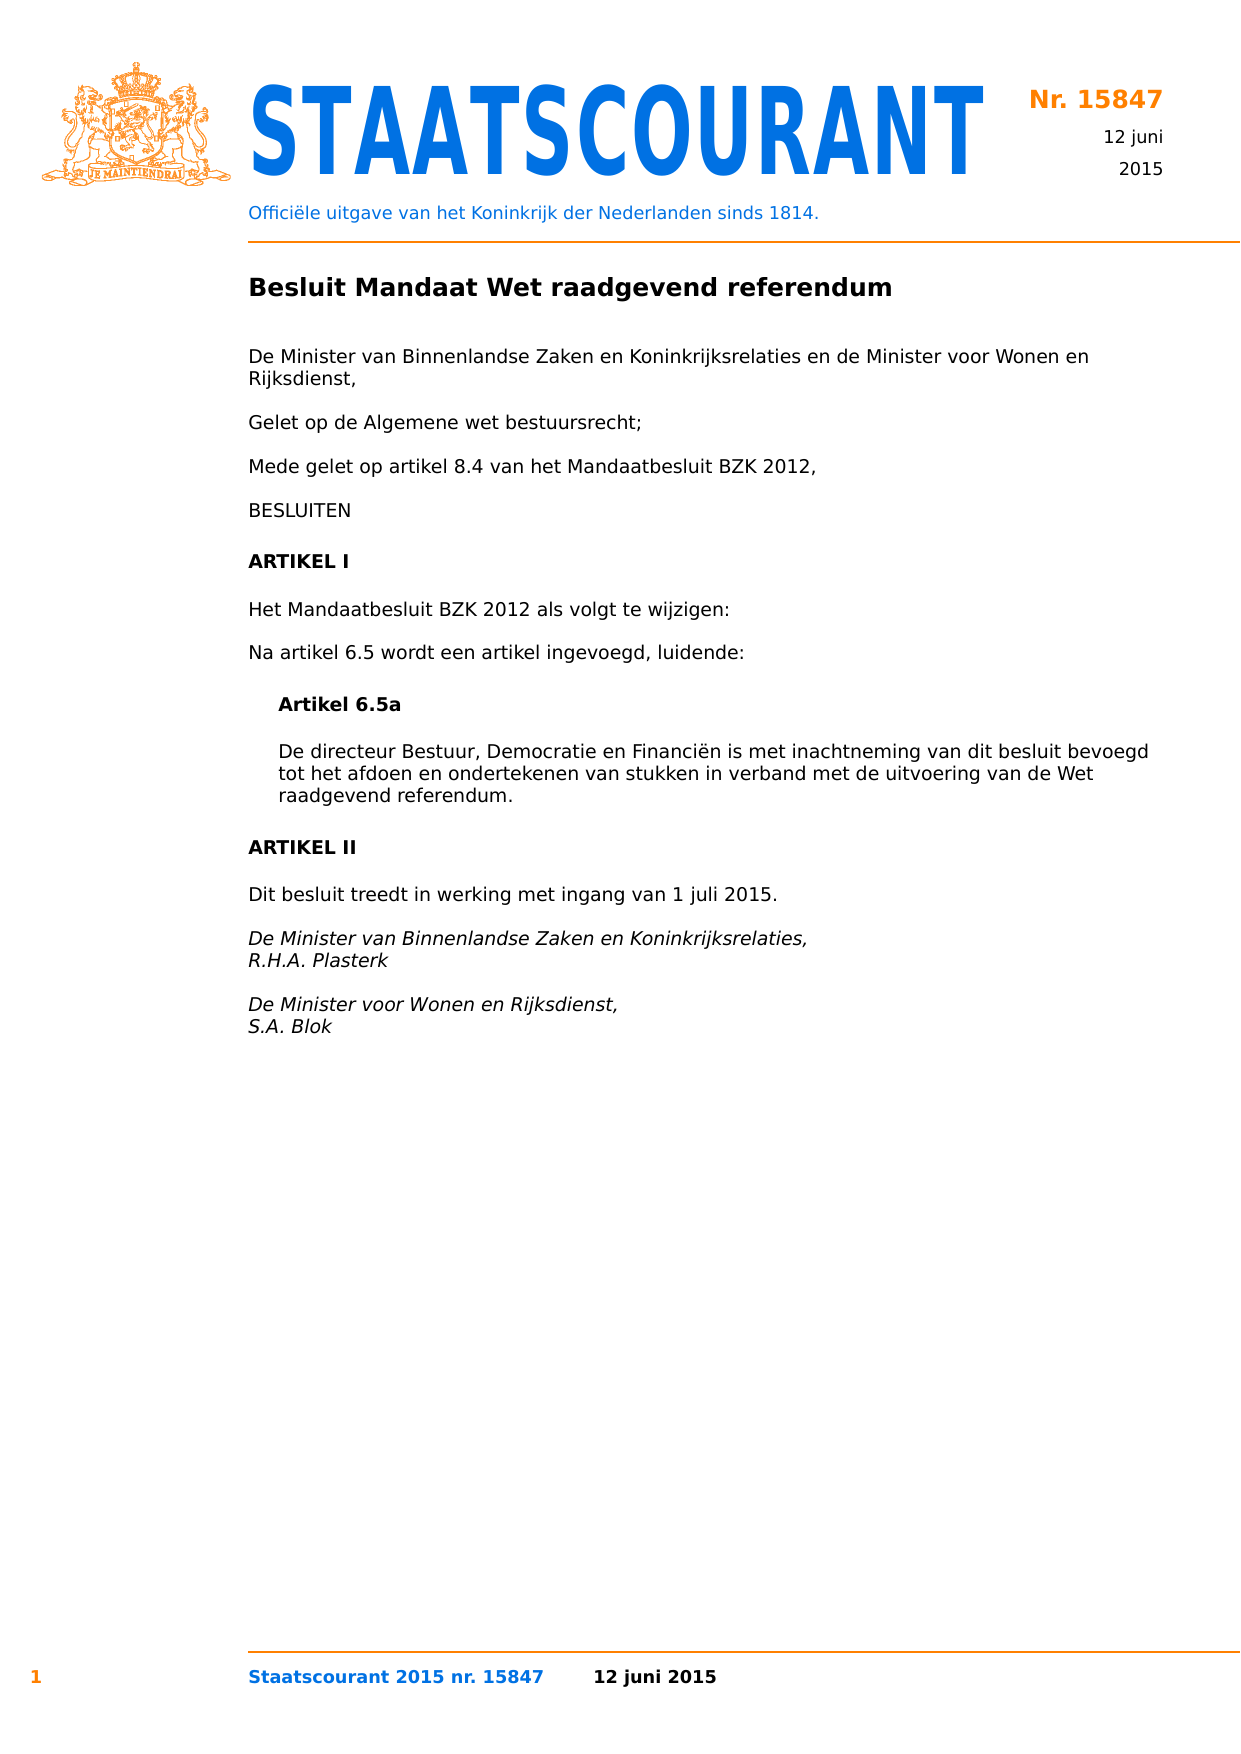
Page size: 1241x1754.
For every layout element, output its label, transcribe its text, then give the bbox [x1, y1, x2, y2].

table_cell 2015 [998, 153, 1240, 203]
table_cell Officiële uitgave van het Koninkrijk der Nederlanden sinds 1814. [248, 203, 1240, 241]
text De Minister van Binnenlandse Zaken en Koninkrijksrelaties en de Minister voor Wonen en Rijksdienst, [248, 346, 1163, 390]
table_header Nr. 15847 [998, 62, 1240, 121]
table_cell 12 juni [998, 121, 1240, 153]
text Het Mandaatbesluit BZK 2012 als volgt te wijzigen: [248, 598, 1163, 620]
subtitle ARTIKEL I [248, 551, 1163, 573]
subtitle ARTIKEL II [248, 837, 1163, 859]
text De Minister voor Wonen en Rijksdienst, S.A. Blok [248, 994, 1163, 1038]
table_header STAATSCOURANT [248, 62, 998, 203]
text Na artikel 6.5 wordt een artikel ingevoegd, luidende: [248, 642, 1163, 664]
picture [41, 62, 231, 186]
text Mede gelet op artikel 8.4 van het Mandaatbesluit BZK 2012, [248, 456, 1163, 478]
text Gelet op de Algemene wet bestuursrecht; [248, 412, 1163, 434]
subtitle Artikel 6.5a [278, 694, 1163, 716]
text Dit besluit treedt in werking met ingang van 1 juli 2015. [248, 884, 1163, 906]
text De directeur Bestuur, Democratie en Financiën is met inachtneming van dit besluit bevoegd tot het afdoen en ondertekenen van stukken in verband met de uitvoering van de Wet raadgevend referendum. [278, 741, 1163, 807]
table_header [25, 62, 248, 241]
text De Minister van Binnenlandse Zaken en Koninkrijksrelaties, R.H.A. Plasterk [248, 928, 1163, 972]
subtitle Besluit Mandaat Wet raadgevend referendum [248, 273, 1163, 302]
text BESLUITEN [248, 499, 1163, 521]
